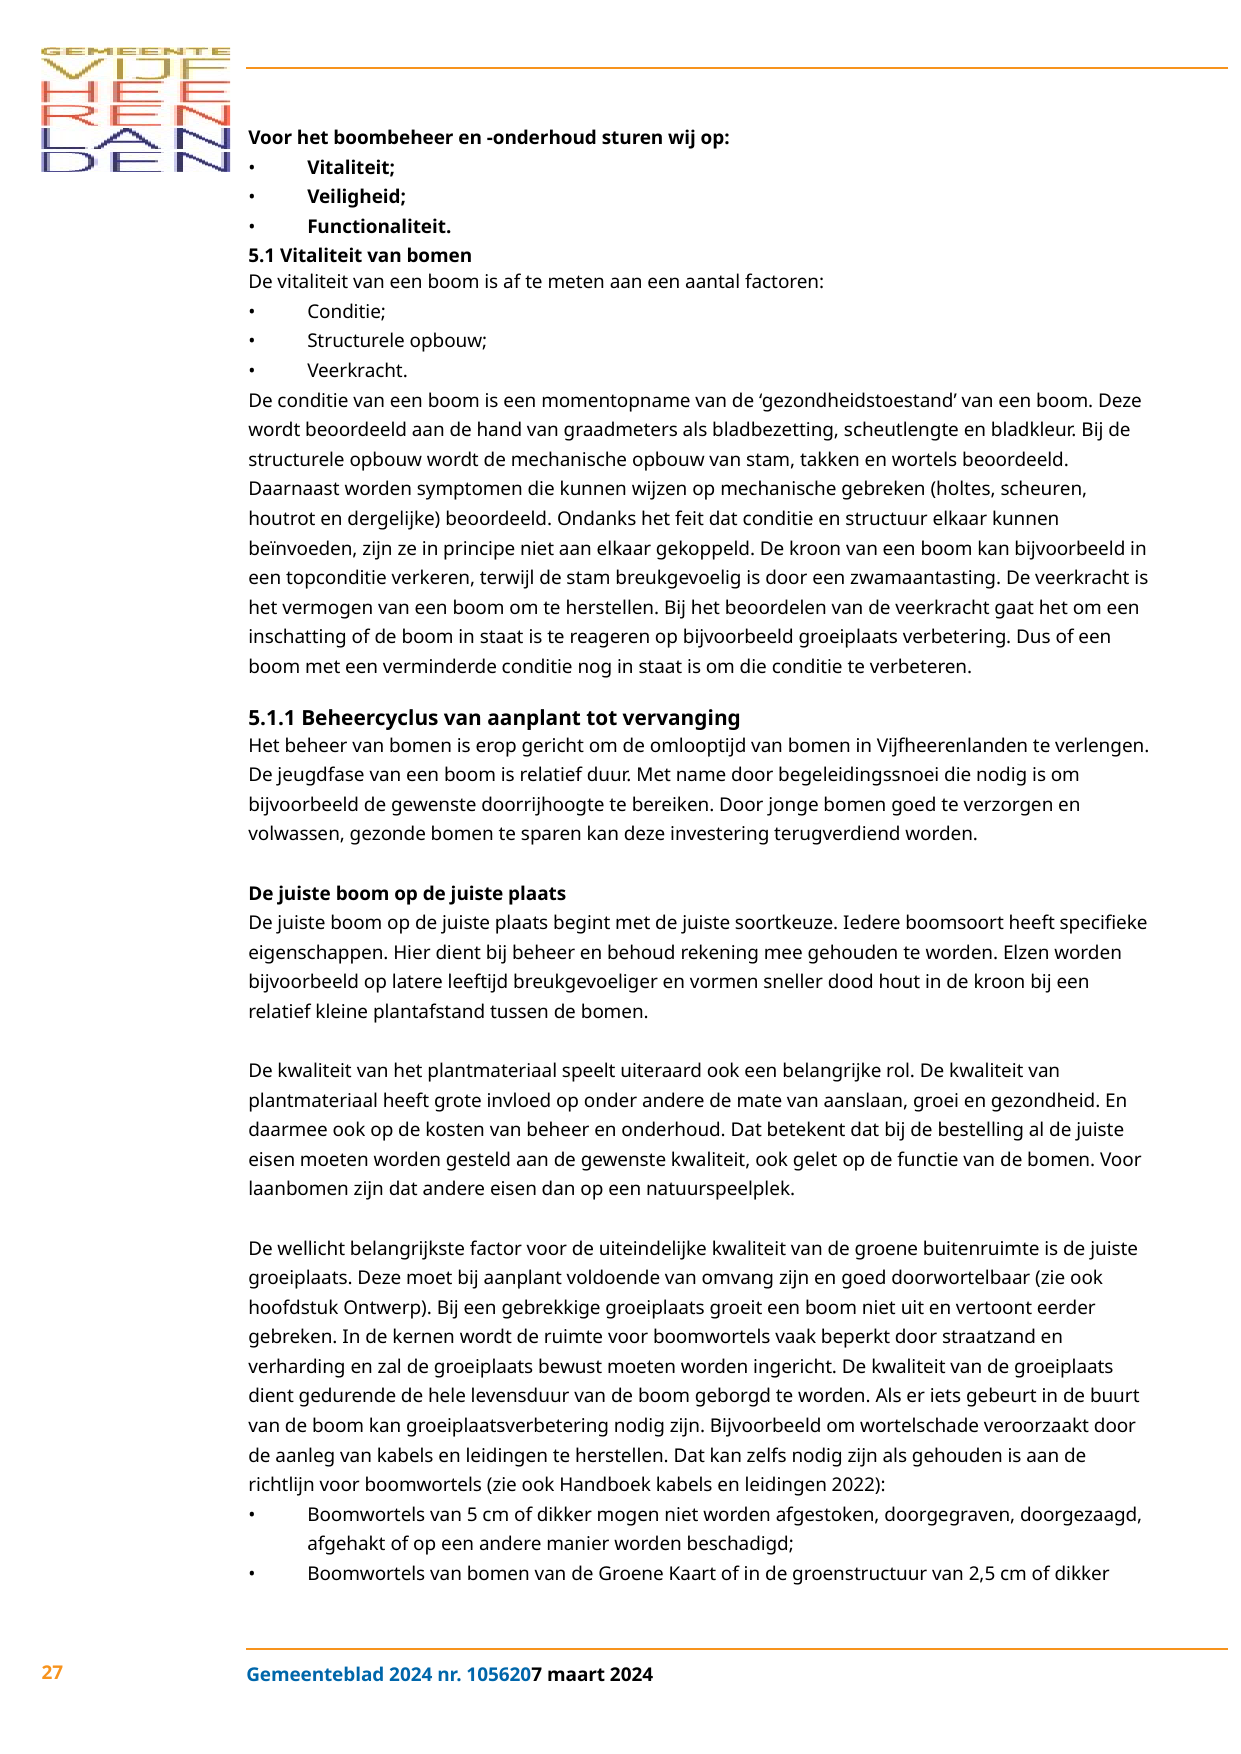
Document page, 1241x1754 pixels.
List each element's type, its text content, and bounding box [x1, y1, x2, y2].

picture [41, 47, 231, 172]
text Het beheer van bomen is erop gericht om de omlooptijd van bomen in Vijfheerenlanden te verlengen. De jeugdfase van een boom is relatief duur. Met name door begeleidingssnoei die nodig is om bijvoorbeeld de gewenste doorrijhoogte te bereiken. Door jonge bomen goed te verzorgen en volwassen, gezonde bomen te sparen kan deze investering terugverdiend worden. [248, 732, 1152, 846]
list Structurele opbouw; [248, 328, 1152, 353]
text De kwaliteit van het plantmateriaal speelt uiteraard ook een belangrijke rol. De kwaliteit van plantmateriaal heeft grote invloed op onder andere de mate van aanslaan, groei en gezondheid. En daarmee ook op de kosten van beheer en onderhoud. Dat betekent dat bij de bestelling al de juiste eisen moeten worden gesteld aan de gewenste kwaliteit, ook gelet op de functie van de bomen. Voor laanbomen zijn dat andere eisen dan op een natuurspeelplek. [248, 1057, 1152, 1201]
text 5.1 Vitaliteit van bomen [248, 243, 1152, 268]
list Conditie; [248, 298, 1152, 324]
list Veiligheid; [248, 183, 1152, 209]
list Boomwortels van bomen van de Groene Kaart of in de groenstructuur van 2,5 cm of dikker [248, 1560, 1152, 1586]
text De wellicht belangrijkste factor voor de uiteindelijke kwaliteit van de groene buitenruimte is de juiste groeiplaats. Deze moet bij aanplant voldoende van omvang zijn en goed doorwortelbaar (zie ook hoofdstuk Ontwerp). Bij een gebrekkige groeiplaats groeit een boom niet uit en vertoont eerder gebreken. In de kernen wordt de ruimte voor boomwortels vaak beperkt door straatzand en verharding en zal de groeiplaats bewust moeten worden ingericht. De kwaliteit van de groeiplaats dient gedurende de hele levensduur van de boom geborgd te worden. Als er iets gebeurt in de buurt van de boom kan groeiplaatsverbetering nodig zijn. Bijvoorbeeld om wortelschade veroorzaakt door de aanleg van kabels en leidingen te herstellen. Dat kan zelfs nodig zijn als gehouden is aan de richtlijn voor boomwortels (zie ook Handboek kabels en leidingen 2022): [248, 1235, 1152, 1497]
list Boomwortels van 5 cm of dikker mogen niet worden afgestoken, doorgegraven, doorgezaagd, afgehakt of op een andere manier worden beschadigd; [248, 1501, 1152, 1556]
text Voor het boombeheer en -onderhoud sturen wij op: [248, 124, 1152, 150]
text De conditie van een boom is een momentopname van de ‘gezondheidstoestand’ van een boom. Deze wordt beoordeeld aan de hand van graadmeters als bladbezetting, scheutlengte en bladkleur. Bij de structurele opbouw wordt de mechanische opbouw van stam, takken en wortels beoordeeld. Daarnaast worden symptomen die kunnen wijzen op mechanische gebreken (holtes, scheuren, houtrot en dergelijke) beoordeeld. Ondanks het feit dat conditie en structuur elkaar kunnen beïnvoeden, zijn ze in principe niet aan elkaar gekoppeld. De kroon van een boom kan bijvoorbeeld in een topconditie verkeren, terwijl de stam breukgevoelig is door een zwamaantasting. De veerkracht is het vermogen van een boom om te herstellen. Bij het beoordelen van de veerkracht gaat het om een inschatting of de boom in staat is te reageren op bijvoorbeeld groeiplaats verbetering. Dus of een boom met een verminderde conditie nog in staat is om die conditie te verbeteren. [248, 387, 1152, 679]
text De juiste boom op de juiste plaats begint met de juiste soortkeuze. Iedere boomsoort heeft specifieke eigenschappen. Hier dient bij beheer en behoud rekening mee gehouden te worden. Elzen worden bijvoorbeeld op latere leeftijd breukgevoeliger en vormen sneller dood hout in de kroon bij een relatief kleine plantafstand tussen de bomen. [248, 909, 1152, 1024]
text 5.1.1 Beheercyclus van aanplant tot vervanging [248, 703, 1152, 732]
text De juiste boom op de juiste plaats [248, 880, 1152, 906]
list Functionaliteit. [248, 213, 1152, 239]
list Vitaliteit; [248, 154, 1152, 180]
list Veerkracht. [248, 357, 1152, 383]
text De vitaliteit van een boom is af te meten aan een aantal factoren: [248, 268, 1152, 294]
